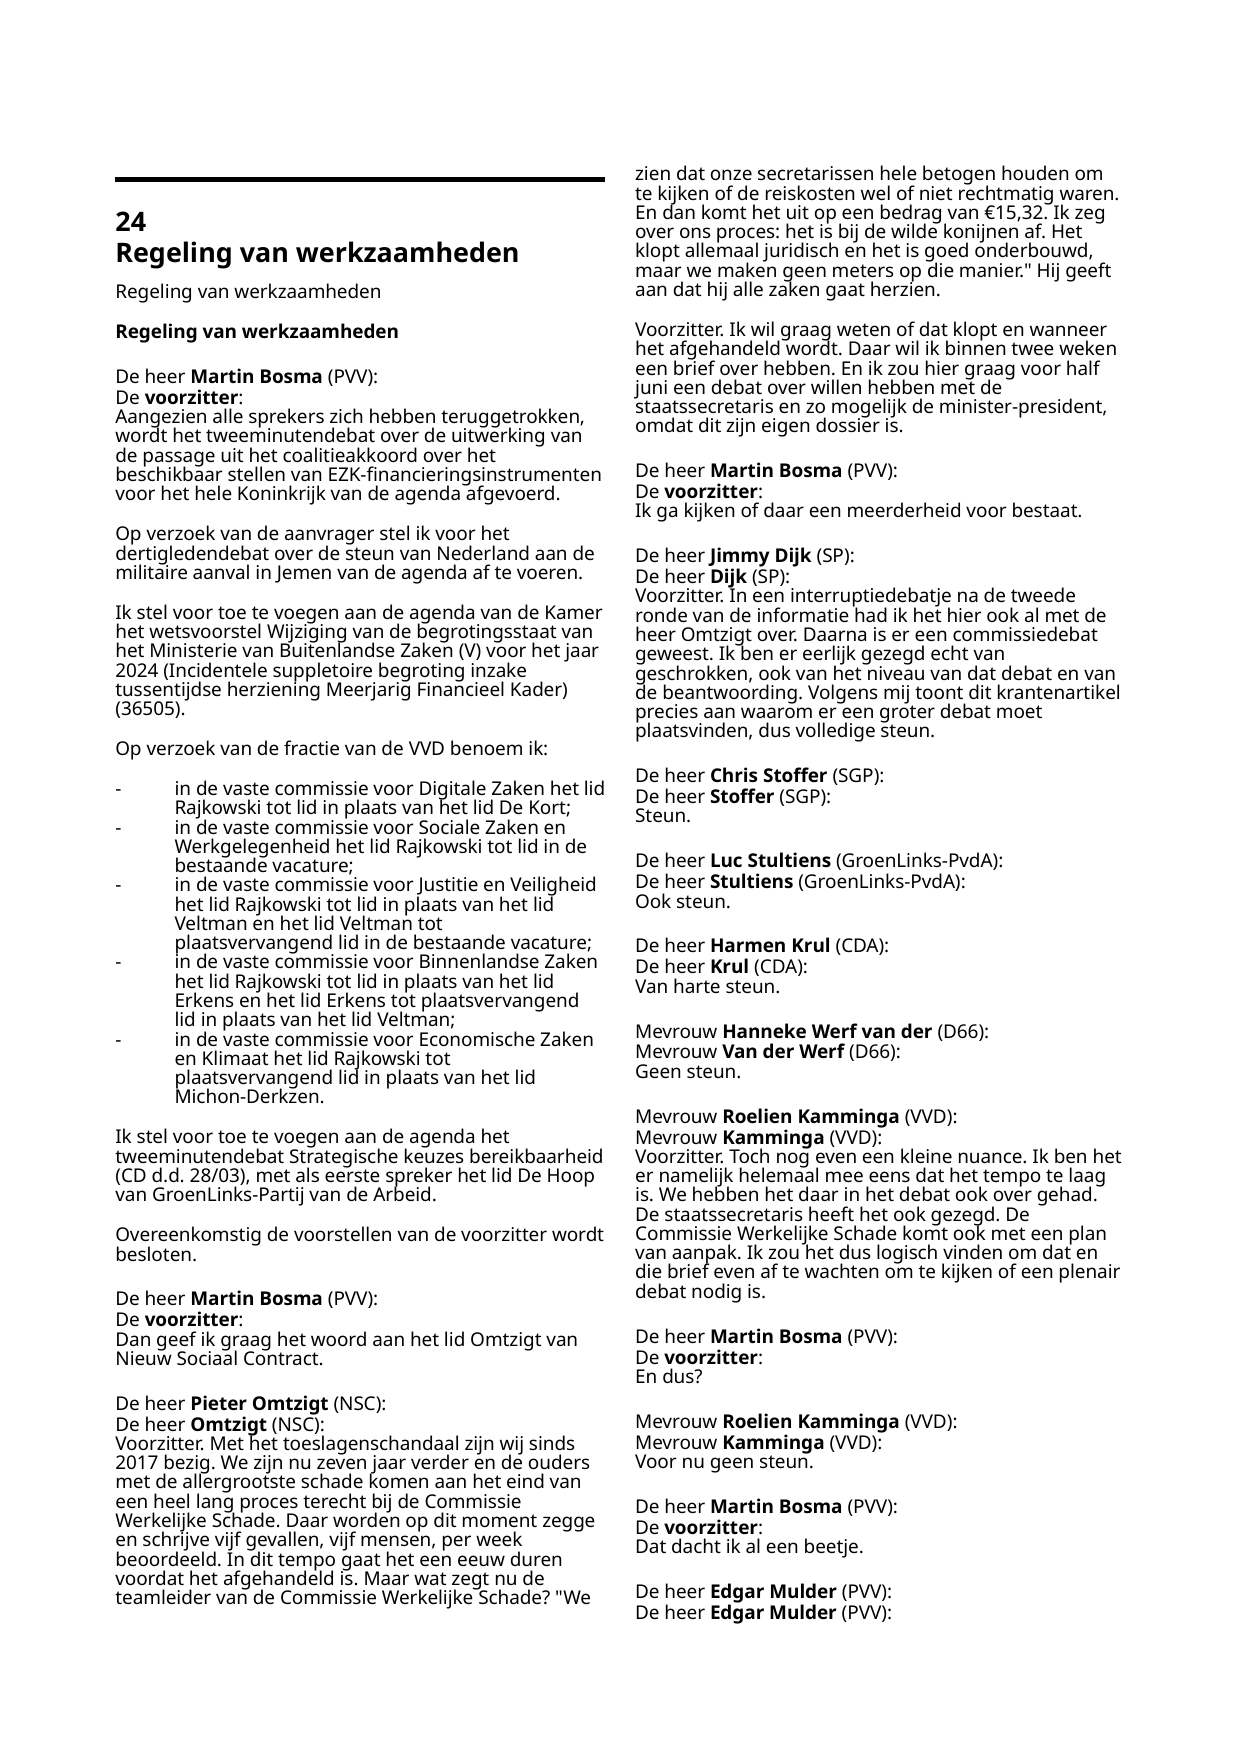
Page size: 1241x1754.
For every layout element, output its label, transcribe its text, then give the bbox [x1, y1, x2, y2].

text De heer Edgar Mulder (PVV): [635, 1604, 1125, 1623]
text Mevrouw Roelien Kamminga (VVD): [635, 1103, 1125, 1129]
text De voorzitter: [115, 389, 605, 408]
text De heer Pieter Omtzigt (NSC): [115, 1390, 605, 1416]
list in de vaste commissie voor Economische Zaken en Klimaat het lid Rajkowski tot plaatsvervangend lid in plaats van het lid Michon-Derkzen. [115, 1031, 605, 1108]
text Voorzitter. Ik wil graag weten of dat klopt en wanneer het afgehandeld wordt. Daar wil ik binnen twee weken een brief over hebben. En ik zou hier graag voor half juni een debat over willen hebben met de staatssecretaris en zo mogelijk de minister-president, omdat dit zijn eigen dossier is. [635, 321, 1125, 437]
text De heer Jimmy Dijk (SP): [635, 542, 1125, 568]
text De heer Edgar Mulder (PVV): [635, 1578, 1125, 1604]
text 24 [115, 203, 605, 239]
text De heer Stultiens (GroenLinks-PvdA): [635, 873, 1125, 893]
text Voorzitter. In een interruptiedebatje na de tweede ronde van de informatie had ik het hier ook al met de heer Omtzigt over. Daarna is er een commissiedebat geweest. Ik ben er eerlijk gezegd echt van geschrokken, ook van het niveau van dat debat en van de beantwoording. Volgens mij toont dit krantenartikel precies aan waarom er een groter debat moet plaatsvinden, dus volledige steun. [635, 587, 1125, 742]
list in de vaste commissie voor Binnenlandse Zaken het lid Rajkowski tot lid in plaats van het lid Erkens en het lid Erkens tot plaatsvervangend lid in plaats van het lid Veltman; [115, 953, 605, 1031]
text Mevrouw Kamminga (VVD): [635, 1434, 1125, 1453]
text Dat dacht ik al een beetje. [635, 1538, 1125, 1557]
text Regeling van werkzaamheden [115, 323, 605, 342]
text De voorzitter: [635, 483, 1125, 502]
text Mevrouw Kamminga (VVD): [635, 1129, 1125, 1148]
text Geen steun. [635, 1063, 1125, 1082]
text Dan geef ik graag het woord aan het lid Omtzigt van Nieuw Sociaal Contract. [115, 1331, 605, 1369]
text Ik stel voor toe te voegen aan de agenda het tweeminutendebat Strategische keuzes bereikbaarheid (CD d.d. 28/03), met als eerste spreker het lid De Hoop van GroenLinks-Partij van de Arbeid. [115, 1128, 605, 1206]
text De heer Chris Stoffer (SGP): [635, 762, 1125, 788]
text Ik stel voor toe te voegen aan de agenda van de Kamer het wetsvoorstel Wijziging van de begrotingsstaat van het Ministerie van Buitenlandse Zaken (V) voor het jaar 2024 (Incidentele suppletoire begroting inzake tussentijdse herziening Meerjarig Financieel Kader) (36505). [115, 604, 605, 719]
text De heer Omtzigt (NSC): [115, 1416, 605, 1435]
text Mevrouw Van der Werf (D66): [635, 1043, 1125, 1063]
text Aangezien alle sprekers zich hebben teruggetrokken, wordt het tweeminutendebat over de uitwerking van de passage uit het coalitieakkoord over het beschikbaar stellen van EZK-financieringsinstrumenten voor het hele Koninkrijk van de agenda afgevoerd. [115, 408, 605, 504]
text En dus? [635, 1368, 1125, 1387]
text Mevrouw Hanneke Werf van der (D66): [635, 1018, 1125, 1043]
text Op verzoek van de fractie van de VVD benoem ik: [115, 740, 605, 759]
text De heer Dijk (SP): [635, 568, 1125, 587]
text De voorzitter: [635, 1519, 1125, 1538]
text Op verzoek van de aanvrager stel ik voor het dertigledendebat over de steun van Nederland aan de militaire aanval in Jemen van de agenda af te voeren. [115, 525, 605, 583]
text De heer Martin Bosma (PVV): [635, 1323, 1125, 1349]
text Overeenkomstig de voorstellen van de voorzitter wordt besloten. [115, 1226, 605, 1265]
text Voorzitter. Toch nog even een kleine nuance. Ik ben het er namelijk helemaal mee eens dat het tempo te laag is. We hebben het daar in het debat ook over gehad. De staatssecretaris heeft het ook gezegd. De Commissie Werkelijke Schade komt ook met een plan van aanpak. Ik zou het dus logisch vinden om dat en die brief even af te wachten om te kijken of een plenair debat nodig is. [635, 1148, 1125, 1302]
text De heer Harmen Krul (CDA): [635, 933, 1125, 958]
text Ik ga kijken of daar een meerderheid voor bestaat. [635, 502, 1125, 522]
text Regeling van werkzaamheden [115, 239, 605, 283]
list in de vaste commissie voor Digitale Zaken het lid Rajkowski tot lid in plaats van het lid De Kort; [115, 780, 605, 819]
text Regeling van werkzaamheden [115, 283, 605, 302]
text Mevrouw Roelien Kamminga (VVD): [635, 1408, 1125, 1434]
text De heer Luc Stultiens (GroenLinks-PvdA): [635, 848, 1125, 873]
text De voorzitter: [635, 1349, 1125, 1368]
text Van harte steun. [635, 978, 1125, 997]
text De heer Stoffer (SGP): [635, 788, 1125, 807]
list in de vaste commissie voor Justitie en Veiligheid het lid Rajkowski tot lid in plaats van het lid Veltman en het lid Veltman tot plaatsvervangend lid in de bestaande vacature; [115, 876, 605, 953]
text Steun. [635, 807, 1125, 827]
text zien dat onze secretarissen hele betogen houden om te kijken of de reiskosten wel of niet rechtmatig waren. En dan komt het uit op een bedrag van €15,32. Ik zeg over ons proces: het is bij de wilde konijnen af. Het klopt allemaal juridisch en het is goed onderbouwd, maar we maken geen meters op die manier." Hij geeft aan dat hij alle zaken gaat herzien. [635, 165, 1125, 300]
text Ook steun. [635, 893, 1125, 912]
text Voorzitter. Met het toeslagenschandaal zijn wij sinds 2017 bezig. We zijn nu zeven jaar verder en de ouders met de allergrootste schade komen aan het eind van een heel lang proces terecht bij de Commissie Werkelijke Schade. Daar worden op dit moment zegge en schrijve vijf gevallen, vijf mensen, per week beoordeeld. In dit tempo gaat het een eeuw duren voordat het afgehandeld is. Maar wat zegt nu de teamleider van de Commissie Werkelijke Schade? "We [115, 1435, 605, 1608]
text De heer Krul (CDA): [635, 958, 1125, 978]
text De heer Martin Bosma (PVV): [115, 363, 605, 389]
text De heer Martin Bosma (PVV): [635, 457, 1125, 483]
text De heer Martin Bosma (PVV): [635, 1493, 1125, 1519]
text De heer Martin Bosma (PVV): [115, 1286, 605, 1311]
text De voorzitter: [115, 1311, 605, 1331]
list in de vaste commissie voor Sociale Zaken en Werkgelegenheid het lid Rajkowski tot lid in de bestaande vacature; [115, 819, 605, 876]
text Voor nu geen steun. [635, 1453, 1125, 1472]
